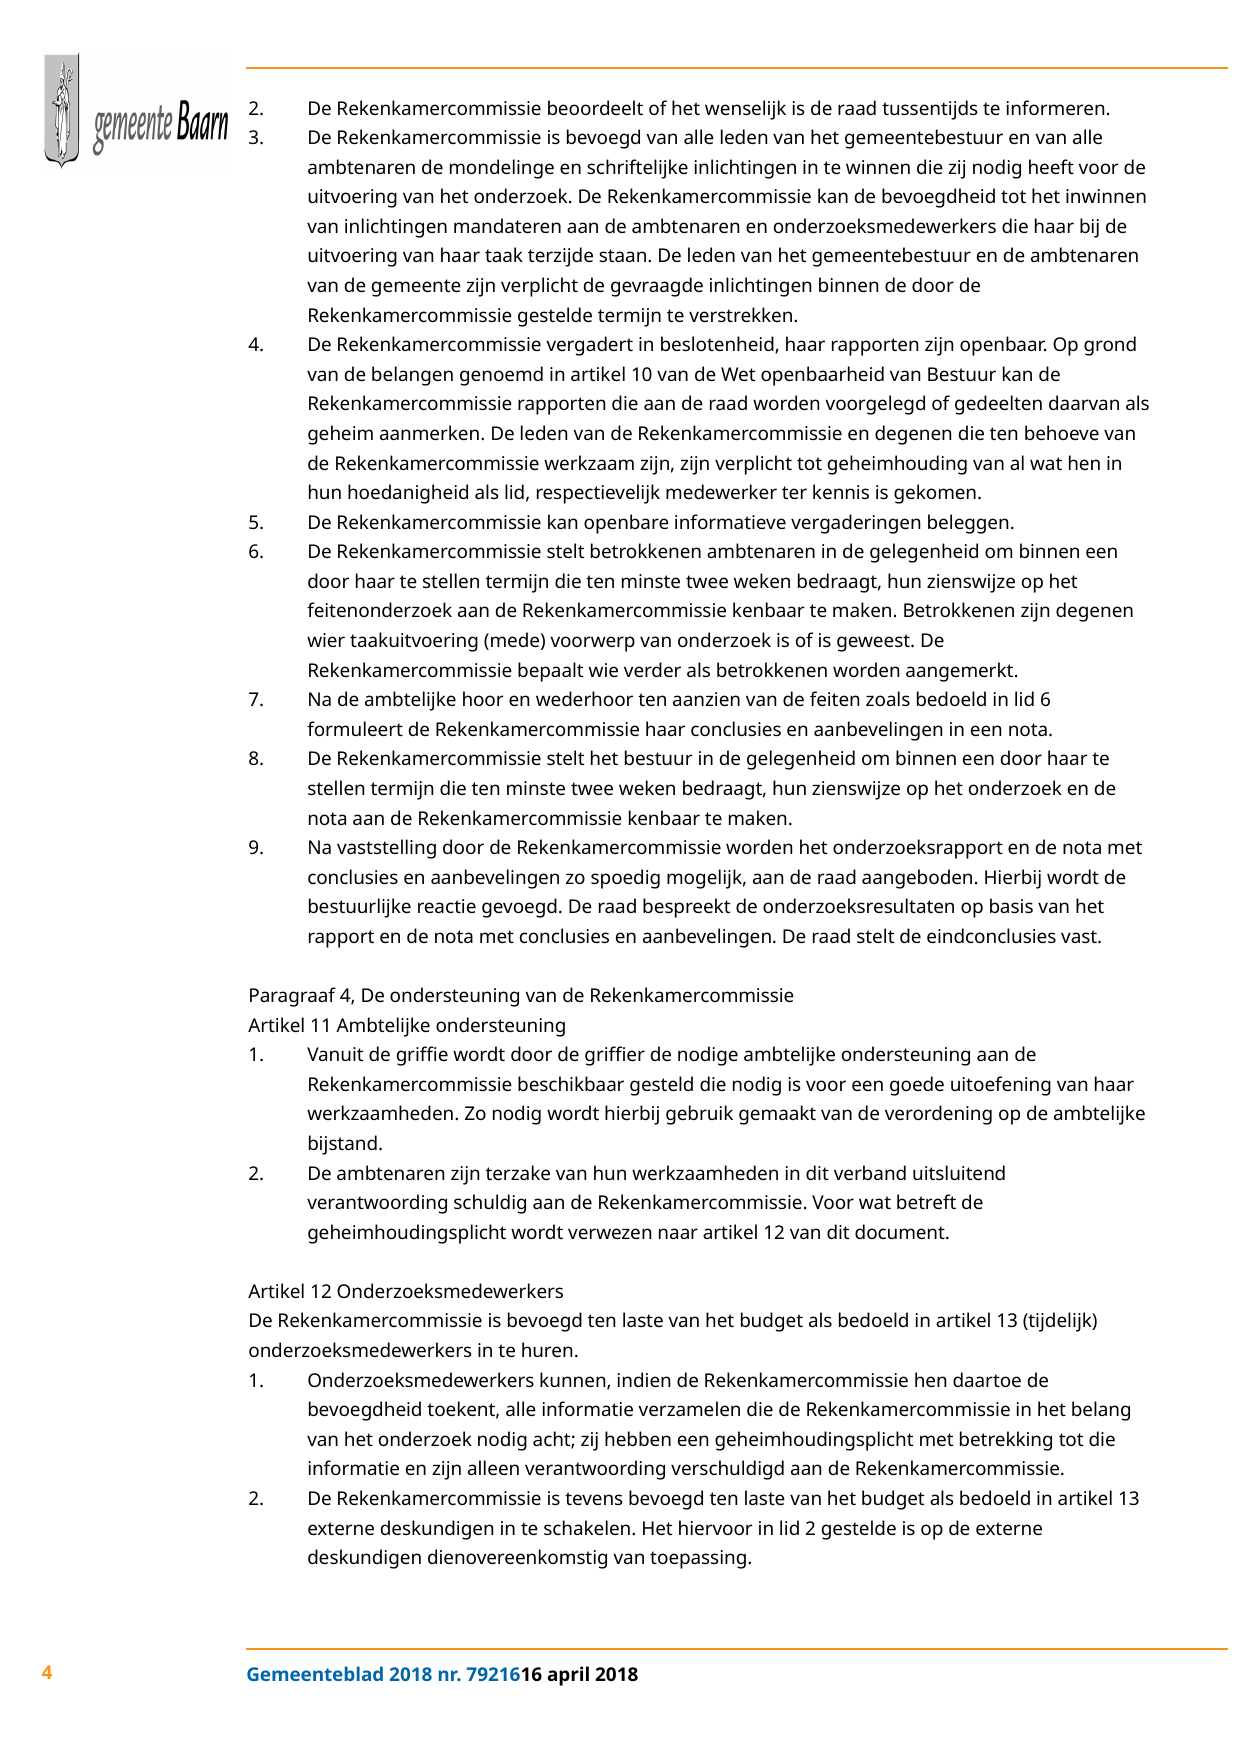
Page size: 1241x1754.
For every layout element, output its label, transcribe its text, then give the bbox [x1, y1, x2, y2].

list Na de ambtelijke hoor en wederhoor ten aanzien van de feiten zoals bedoeld in lid 6 formuleert de Rekenkamercommissie haar conclusies en aanbevelingen in een nota. [248, 686, 1152, 742]
text De Rekenkamercommissie is bevoegd ten laste van het budget als bedoeld in artikel 13 (tijdelijk) onderzoeksmedewerkers in te huren. [248, 1308, 1152, 1363]
text Artikel 12 Onderzoeksmedewerkers [248, 1278, 1152, 1304]
list De Rekenkamercommissie vergadert in beslotenheid, haar rapporten zijn openbaar. Op grond van de belangen genoemd in artikel 10 van de Wet openbaarheid van Bestuur kan de Rekenkamercommissie rapporten die aan de raad worden voorgelegd of gedeelten daarvan als geheim aanmerken. De leden van de Rekenkamercommissie en degenen die ten behoeve van de Rekenkamercommissie werkzaam zijn, zijn verplicht tot geheimhouding van al wat hen in hun hoedanigheid als lid, respectievelijk medewerker ter kennis is gekomen. [248, 331, 1152, 505]
list Na vaststelling door de Rekenkamercommissie worden het onderzoeksrapport en de nota met conclusies en aanbevelingen zo spoedig mogelijk, aan de raad aangeboden. Hierbij wordt de bestuurlijke reactie gevoegd. De raad bespreekt de onderzoeksresultaten op basis van het rapport en de nota met conclusies en aanbevelingen. De raad stelt de eindconclusies vast. [248, 834, 1152, 949]
list De Rekenkamercommissie stelt betrokkenen ambtenaren in de gelegenheid om binnen een door haar te stellen termijn die ten minste twee weken bedraagt, hun zienswijze op het feitenonderzoek aan de Rekenkamercommissie kenbaar te maken. Betrokkenen zijn degenen wier taakuitvoering (mede) voorwerp van onderzoek is of is geweest. De Rekenkamercommissie bepaalt wie verder als betrokkenen worden aangemerkt. [248, 538, 1152, 683]
list De ambtenaren zijn terzake van hun werkzaamheden in dit verband uitsluitend verantwoording schuldig aan de Rekenkamercommissie. Voor wat betreft de geheimhoudingsplicht wordt verwezen naar artikel 12 van dit document. [248, 1160, 1152, 1245]
text Artikel 11 Ambtelijke ondersteuning [248, 1012, 1152, 1038]
list De Rekenkamercommissie kan openbare informatieve vergaderingen beleggen. [248, 509, 1152, 535]
list Vanuit de griffie wordt door de griffier de nodige ambtelijke ondersteuning aan de Rekenkamercommissie beschikbaar gesteld die nodig is voor een goede uitoefening van haar werkzaamheden. Zo nodig wordt hierbij gebruik gemaakt van de verordening op de ambtelijke bijstand. [248, 1041, 1152, 1156]
list De Rekenkamercommissie beoordeelt of het wenselijk is de raad tussentijds te informeren. [248, 95, 1152, 121]
text Paragraaf 4, De ondersteuning van de Rekenkamercommissie [248, 982, 1152, 1008]
list De Rekenkamercommissie stelt het bestuur in de gelegenheid om binnen een door haar te stellen termijn die ten minste twee weken bedraagt, hun zienswijze op het onderzoek en de nota aan de Rekenkamercommissie kenbaar te maken. [248, 746, 1152, 831]
picture [41, 47, 231, 172]
list Onderzoeksmedewerkers kunnen, indien de Rekenkamercommissie hen daartoe de bevoegdheid toekent, alle informatie verzamelen die de Rekenkamercommissie in het belang van het onderzoek nodig acht; zij hebben een geheimhoudingsplicht met betrekking tot die informatie en zijn alleen verantwoording verschuldigd aan de Rekenkamercommissie. [248, 1367, 1152, 1481]
list De Rekenkamercommissie is tevens bevoegd ten laste van het budget als bedoeld in artikel 13 externe deskundigen in te schakelen. Het hiervoor in lid 2 gestelde is op de externe deskundigen dienovereenkomstig van toepassing. [248, 1485, 1152, 1570]
list De Rekenkamercommissie is bevoegd van alle leden van het gemeentebestuur en van alle ambtenaren de mondelinge en schriftelijke inlichtingen in te winnen die zij nodig heeft voor de uitvoering van het onderzoek. De Rekenkamercommissie kan de bevoegdheid tot het inwinnen van inlichtingen mandateren aan de ambtenaren en onderzoeksmedewerkers die haar bij de uitvoering van haar taak terzijde staan. De leden van het gemeentebestuur en de ambtenaren van de gemeente zijn verplicht de gevraagde inlichtingen binnen de door de Rekenkamercommissie gestelde termijn te verstrekken. [248, 124, 1152, 328]
